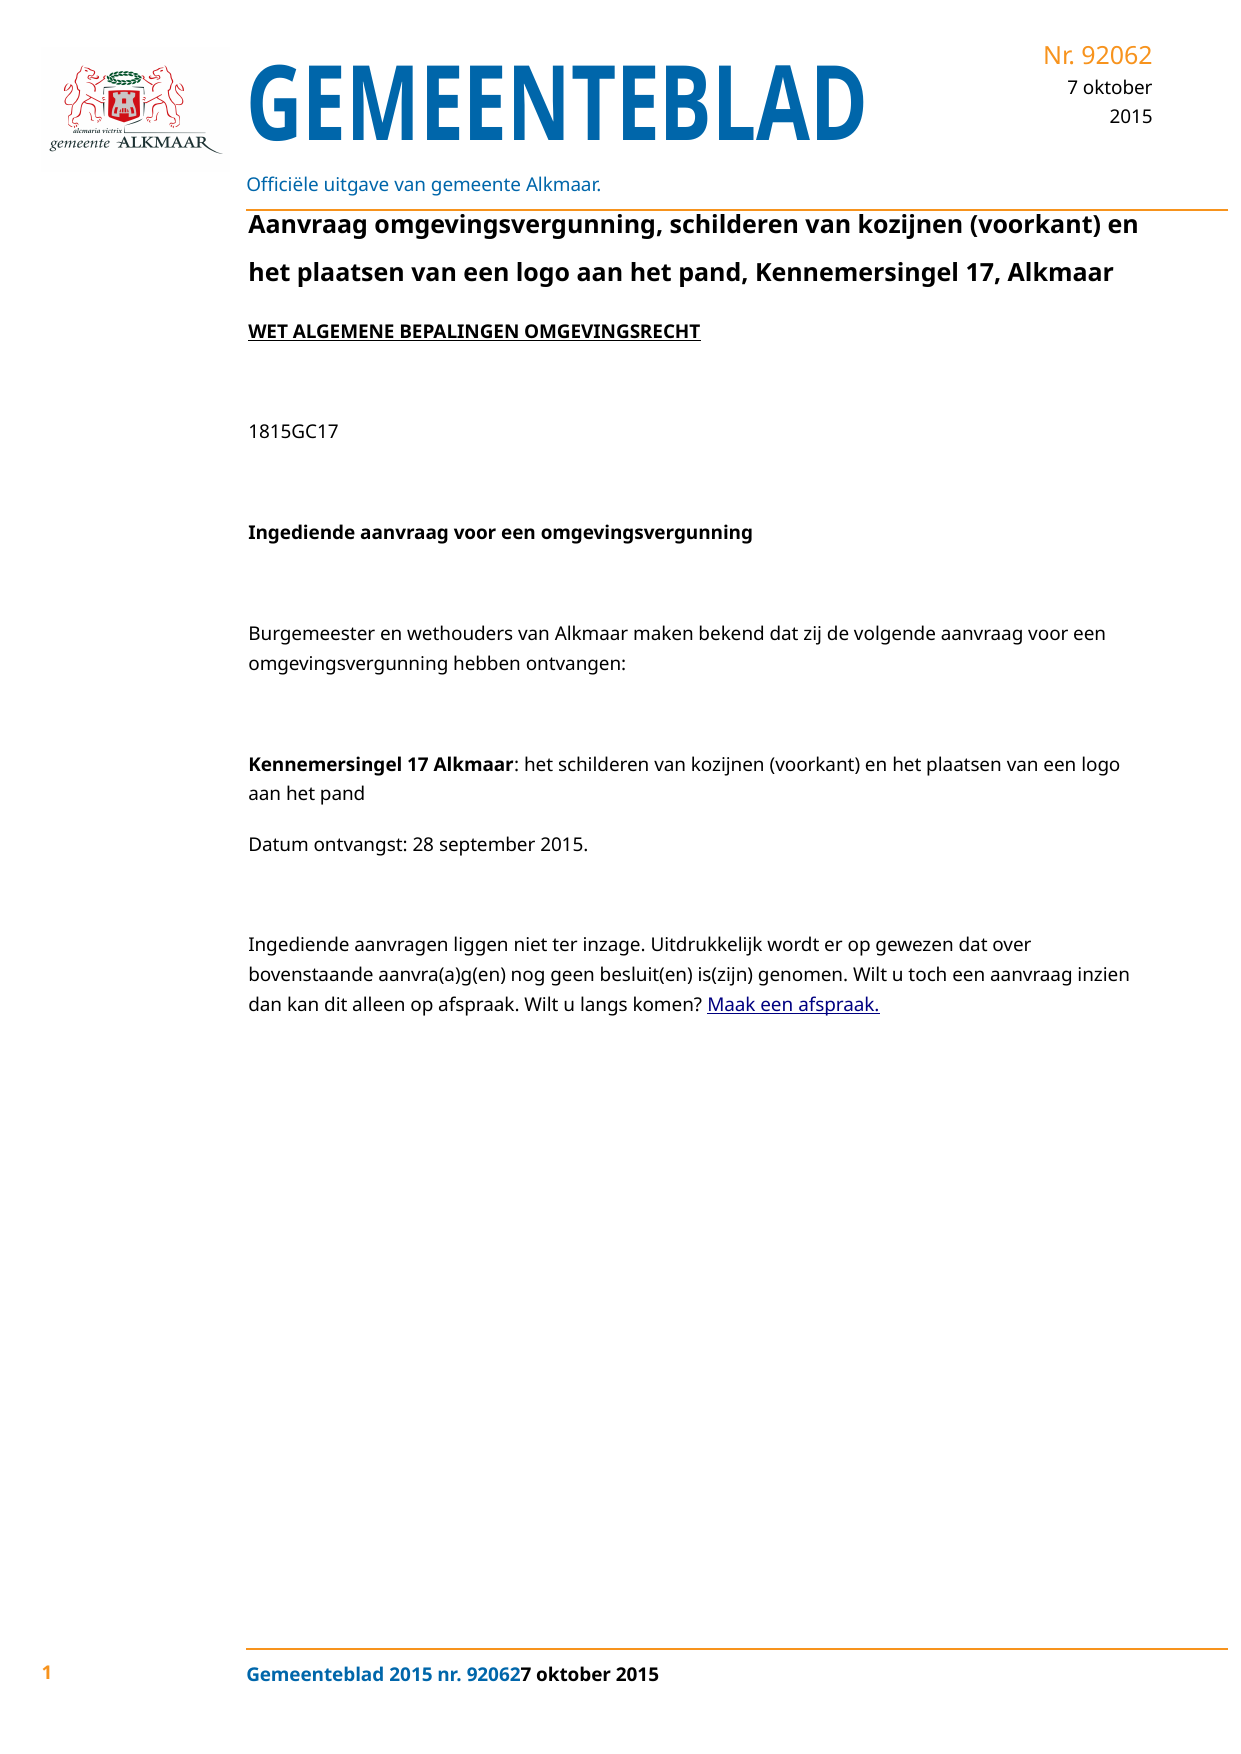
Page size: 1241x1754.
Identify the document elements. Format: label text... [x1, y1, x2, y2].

text WET ALGEMENE BEPALINGEN OMGEVINGSRECHT [248, 318, 1152, 344]
text Ingediende aanvraag voor een omgevingsvergunning [248, 519, 1152, 545]
text Ingediende aanvragen liggen niet ter inzage. Uitdrukkelijk wordt er op gewezen dat over bovenstaande aanvra(a)g(en) nog geen besluit(en) is(zijn) genomen. Wilt u toch een aanvraag inzien dan kan dit alleen op afspraak. Wilt u langs komen? Maak een afspraak. [248, 932, 1152, 1017]
text 1815GC17 [248, 419, 1152, 444]
text Kennemersingel 17 Alkmaar: het schilderen van kozijnen (voorkant) en het plaatsen van een logo aan het pand [248, 751, 1152, 806]
text Aanvraag omgevingsvergunning, schilderen van kozijnen (voorkant) en het plaatsen van een logo aan het pand, Kennemersingel 17, Alkmaar [248, 211, 1152, 288]
picture [41, 47, 231, 172]
text Datum ontvangst: 28 september 2015. [248, 831, 1152, 857]
text Burgemeester en wethouders van Alkmaar maken bekend dat zij de volgende aanvraag voor een omgevingsvergunning hebben ontvangen: [248, 620, 1152, 676]
